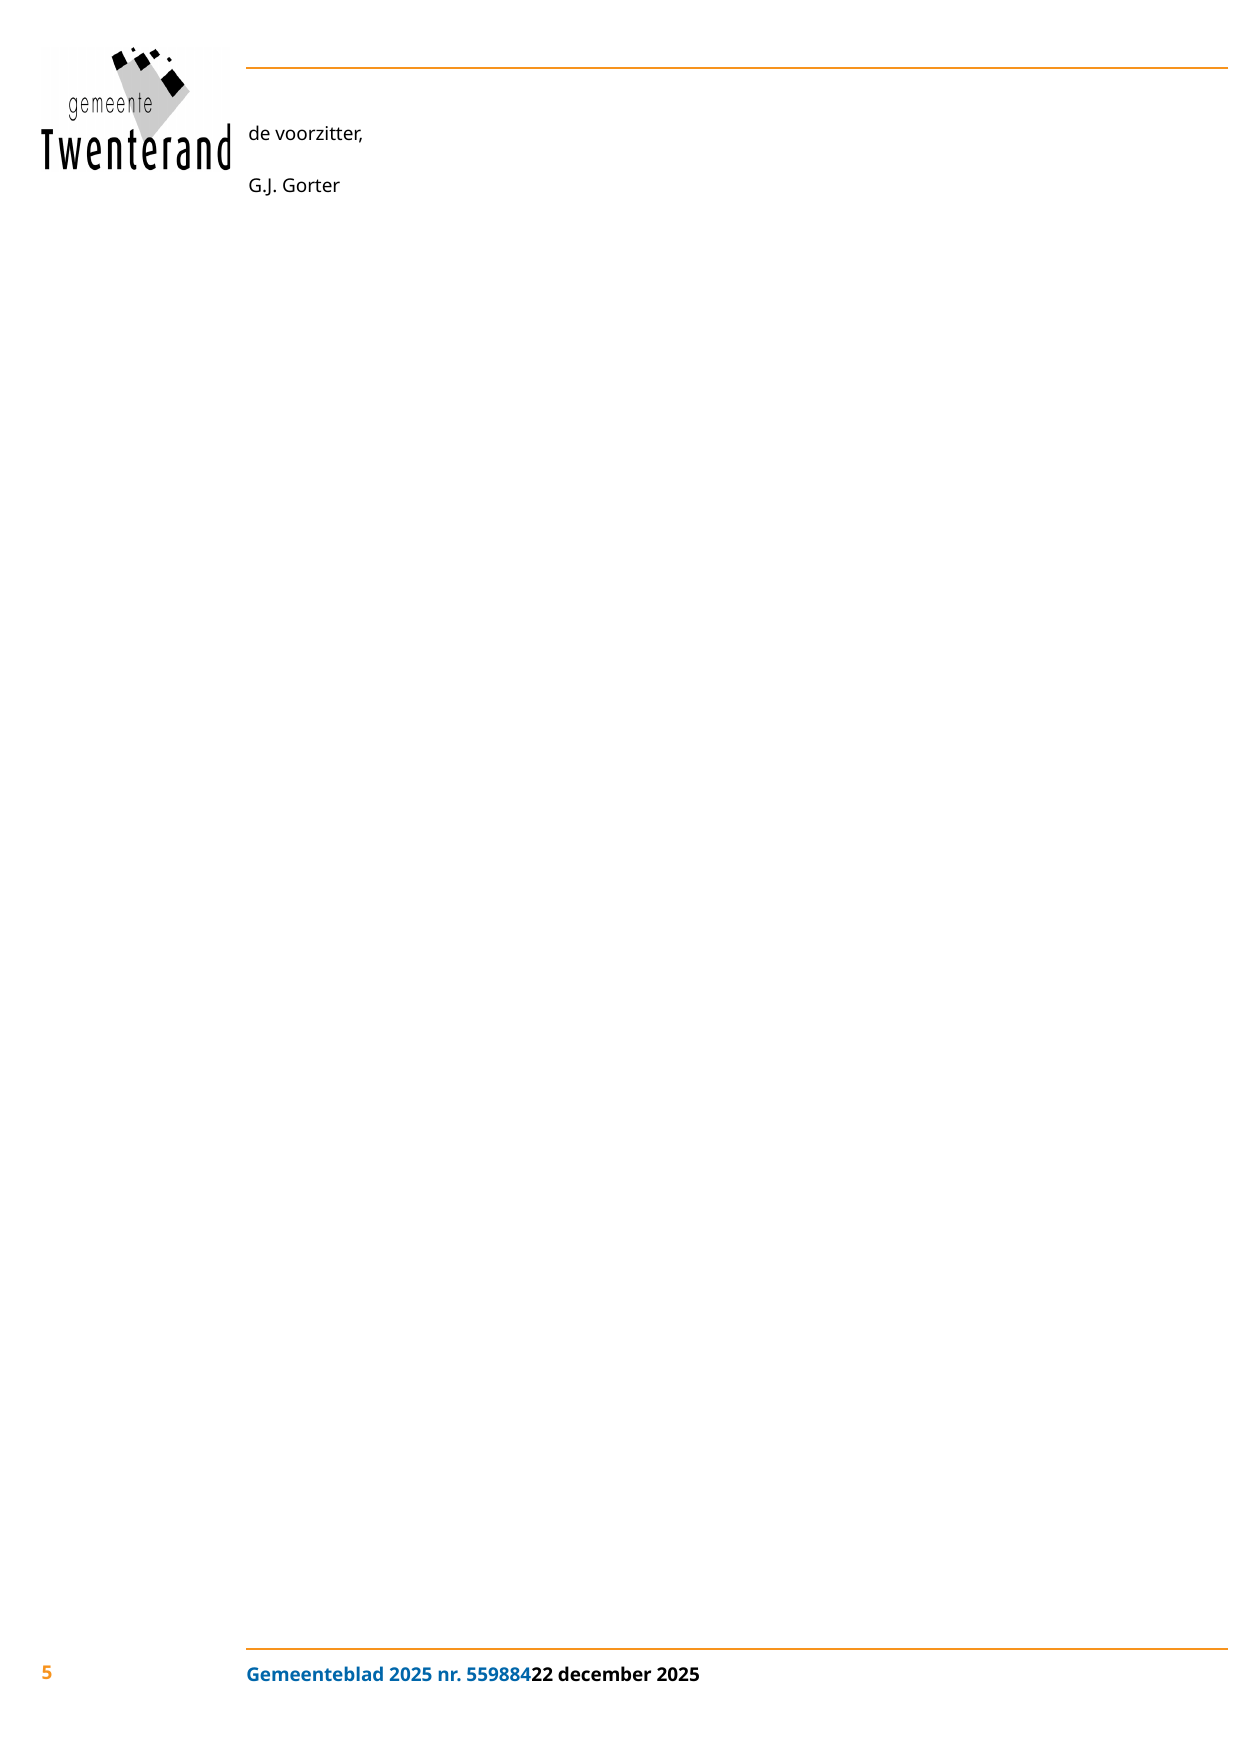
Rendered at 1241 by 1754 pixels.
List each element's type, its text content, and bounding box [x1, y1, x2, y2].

text de voorzitter, [248, 121, 1152, 146]
picture [41, 47, 231, 172]
text G.J. Gorter [248, 172, 1152, 198]
